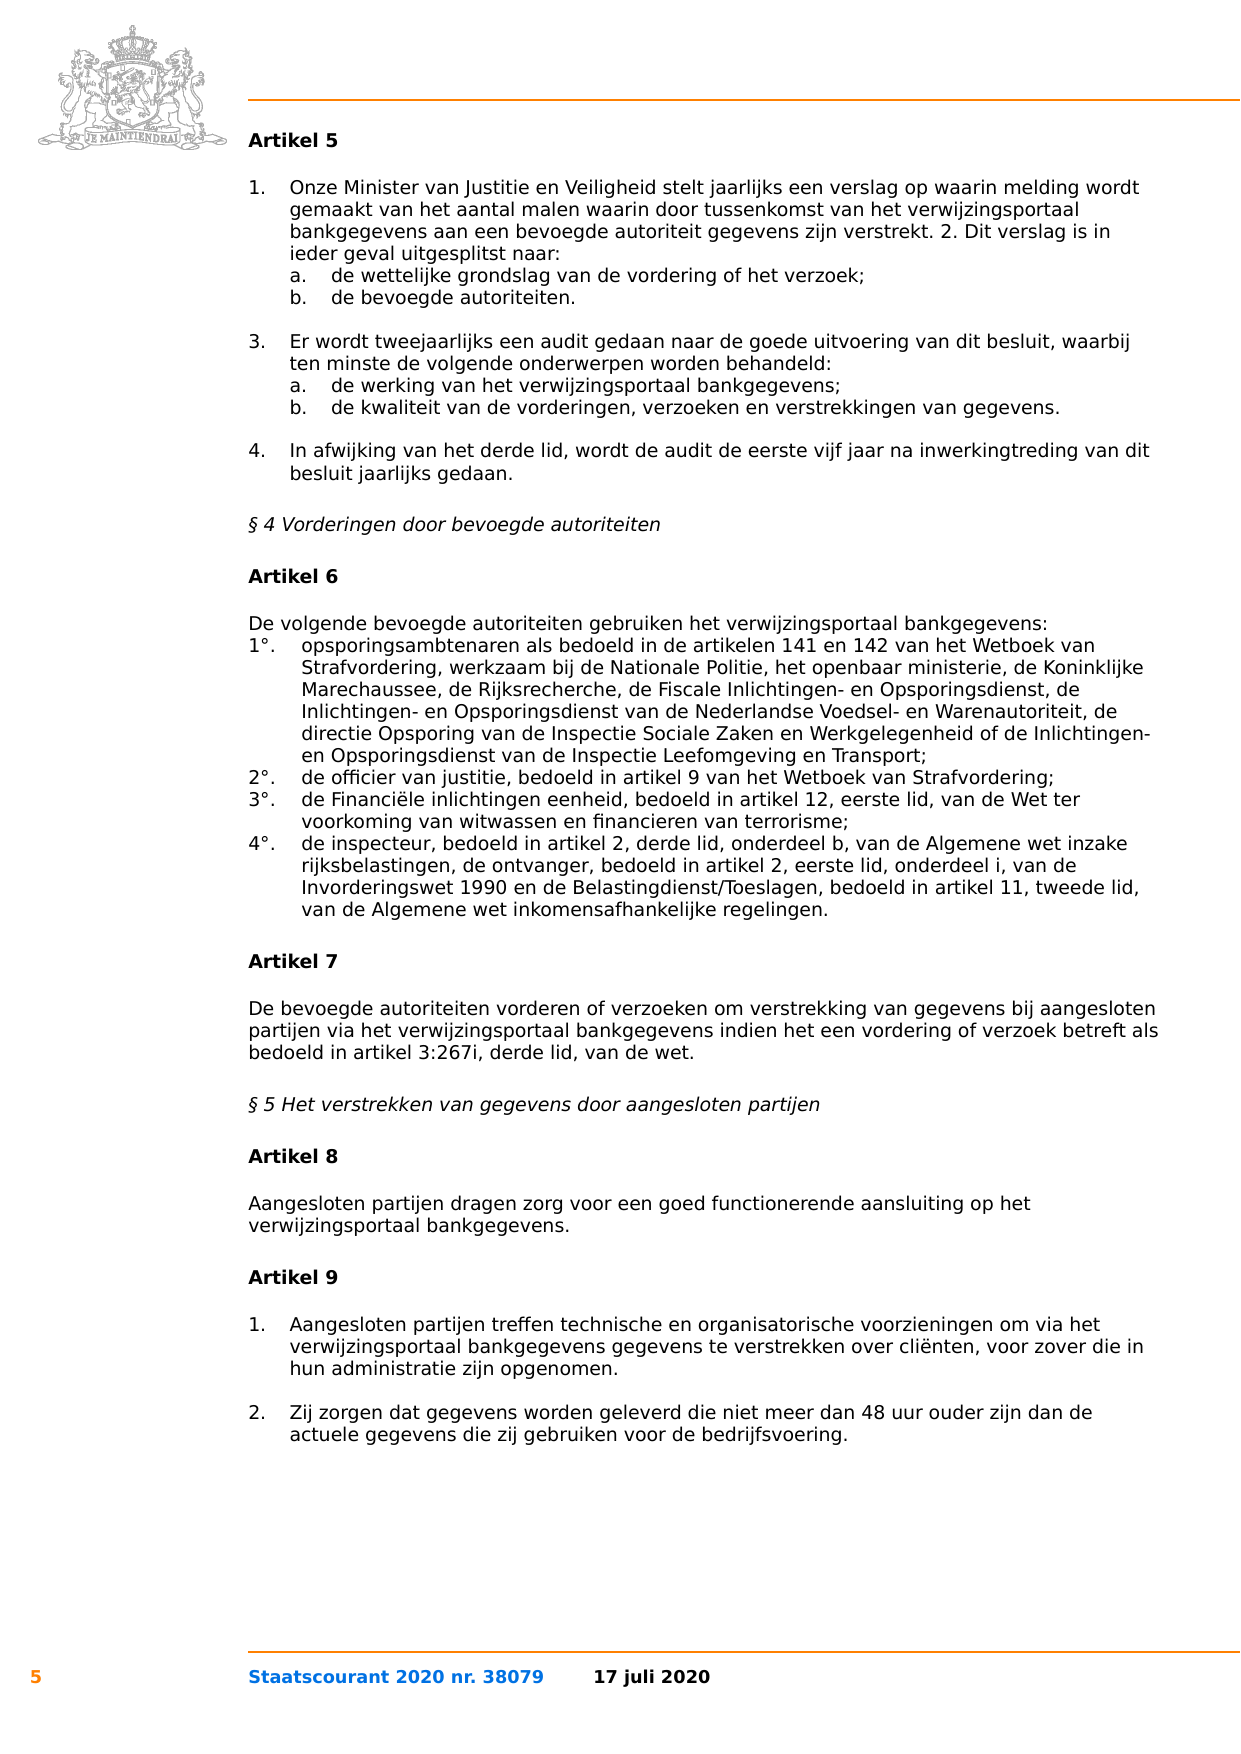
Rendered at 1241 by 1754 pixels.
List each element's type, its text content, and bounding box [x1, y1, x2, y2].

text 2°. de officier van justitie, bedoeld in artikel 9 van het Wetboek van Strafvordering; [248, 767, 1163, 789]
text 4°. de inspecteur, bedoeld in artikel 2, derde lid, onderdeel b, van de Algemene wet inzake rijksbelastingen, de ontvanger, bedoeld in artikel 2, eerste lid, onderdeel i, van de Invorderingswet 1990 en de Belastingdienst/Toeslagen, bedoeld in artikel 11, tweede lid, van de Algemene wet inkomensafhankelijke regelingen. [248, 833, 1163, 921]
subtitle § 5 Het verstrekken van gegevens door aangesloten partijen [248, 1094, 1163, 1116]
subtitle Artikel 5 [248, 130, 1163, 152]
subtitle Artikel 7 [248, 951, 1163, 973]
text 2. Zij zorgen dat gegevens worden geleverd die niet meer dan 48 uur ouder zijn dan de actuele gegevens die zij gebruiken voor de bedrijfsvoering. [248, 1402, 1163, 1446]
text Aangesloten partijen dragen zorg voor een goed functionerende aansluiting op het verwijzingsportaal bankgegevens. [248, 1193, 1163, 1237]
text a. de wettelijke grondslag van de vordering of het verzoek; [289, 265, 1163, 287]
text 4. In afwijking van het derde lid, wordt de audit de eerste vijf jaar na inwerkingtreding van dit besluit jaarlijks gedaan. [248, 440, 1163, 484]
subtitle Artikel 8 [248, 1146, 1163, 1168]
text b. de bevoegde autoriteiten. [289, 287, 1163, 309]
text 3°. de Financiële inlichtingen eenheid, bedoeld in artikel 12, eerste lid, van de Wet ter voorkoming van witwassen en financieren van terrorisme; [248, 789, 1163, 833]
text De bevoegde autoriteiten vorderen of verzoeken om verstrekking van gegevens bij aangesloten partijen via het verwijzingsportaal bankgegevens indien het een vordering of verzoek betreft als bedoeld in artikel 3:267i, derde lid, van de wet. [248, 998, 1163, 1064]
text 1°. opsporingsambtenaren als bedoeld in de artikelen 141 en 142 van het Wetboek van Strafvordering, werkzaam bij de Nationale Politie, het openbaar ministerie, de Koninklijke Marechaussee, de Rijksrecherche, de Fiscale Inlichtingen- en Opsporingsdienst, de Inlichtingen- en Opsporingsdienst van de Nederlandse Voedsel- en Warenautoriteit, de directie Opsporing van de Inspectie Sociale Zaken en Werkgelegenheid of de Inlichtingen- en Opsporingsdienst van de Inspectie Leefomgeving en Transport; [248, 635, 1163, 767]
text 3. Er wordt tweejaarlijks een audit gedaan naar de goede uitvoering van dit besluit, waarbij ten minste de volgende onderwerpen worden behandeld: [248, 331, 1163, 374]
subtitle Artikel 9 [248, 1267, 1163, 1289]
text a. de werking van het verwijzingsportaal bankgegevens; [289, 374, 1163, 397]
text b. de kwaliteit van de vorderingen, verzoeken en verstrekkingen van gegevens. [289, 397, 1163, 418]
text 1. Aangesloten partijen treffen technische en organisatorische voorzieningen om via het verwijzingsportaal bankgegevens gegevens te verstrekken over cliënten, voor zover die in hun administratie zijn opgenomen. [248, 1314, 1163, 1380]
subtitle § 4 Vorderingen door bevoegde autoriteiten [248, 514, 1163, 536]
text 1. Onze Minister van Justitie en Veiligheid stelt jaarlijks een verslag op waarin melding wordt gemaakt van het aantal malen waarin door tussenkomst van het verwijzingsportaal bankgegevens aan een bevoegde autoriteit gegevens zijn verstrekt. 2. Dit verslag is in ieder geval uitgesplitst naar: [248, 177, 1163, 265]
text De volgende bevoegde autoriteiten gebruiken het verwijzingsportaal bankgegevens: [248, 613, 1163, 635]
picture [38, 25, 227, 150]
subtitle Artikel 6 [248, 566, 1163, 588]
